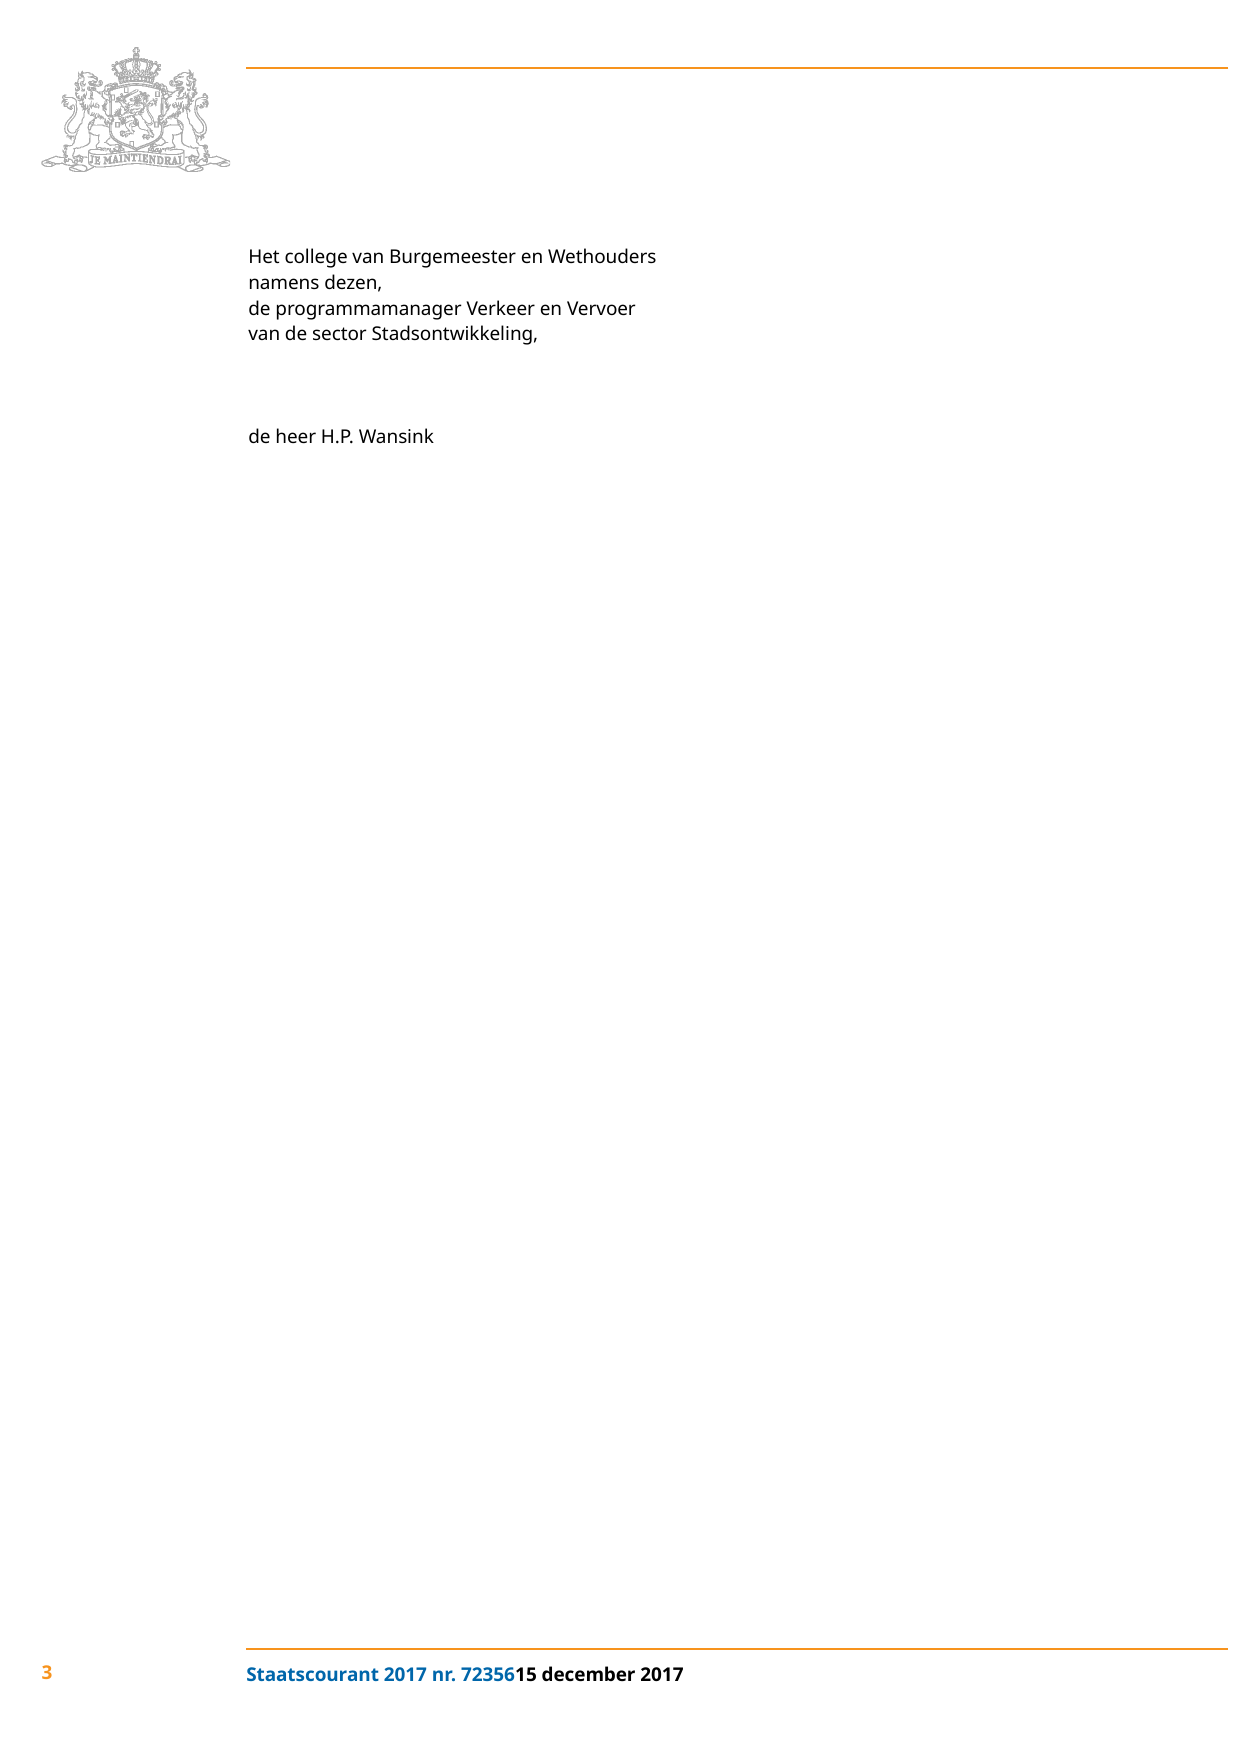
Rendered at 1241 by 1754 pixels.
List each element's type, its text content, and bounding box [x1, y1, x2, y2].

text namens dezen, [248, 269, 1152, 295]
picture [41, 47, 231, 172]
text de heer H.P. Wansink [248, 423, 1152, 449]
text Het college van Burgemeester en Wethouders [248, 243, 1152, 269]
text van de sector Stadsontwikkeling, [248, 321, 1152, 346]
text de programmamanager Verkeer en Vervoer [248, 295, 1152, 321]
